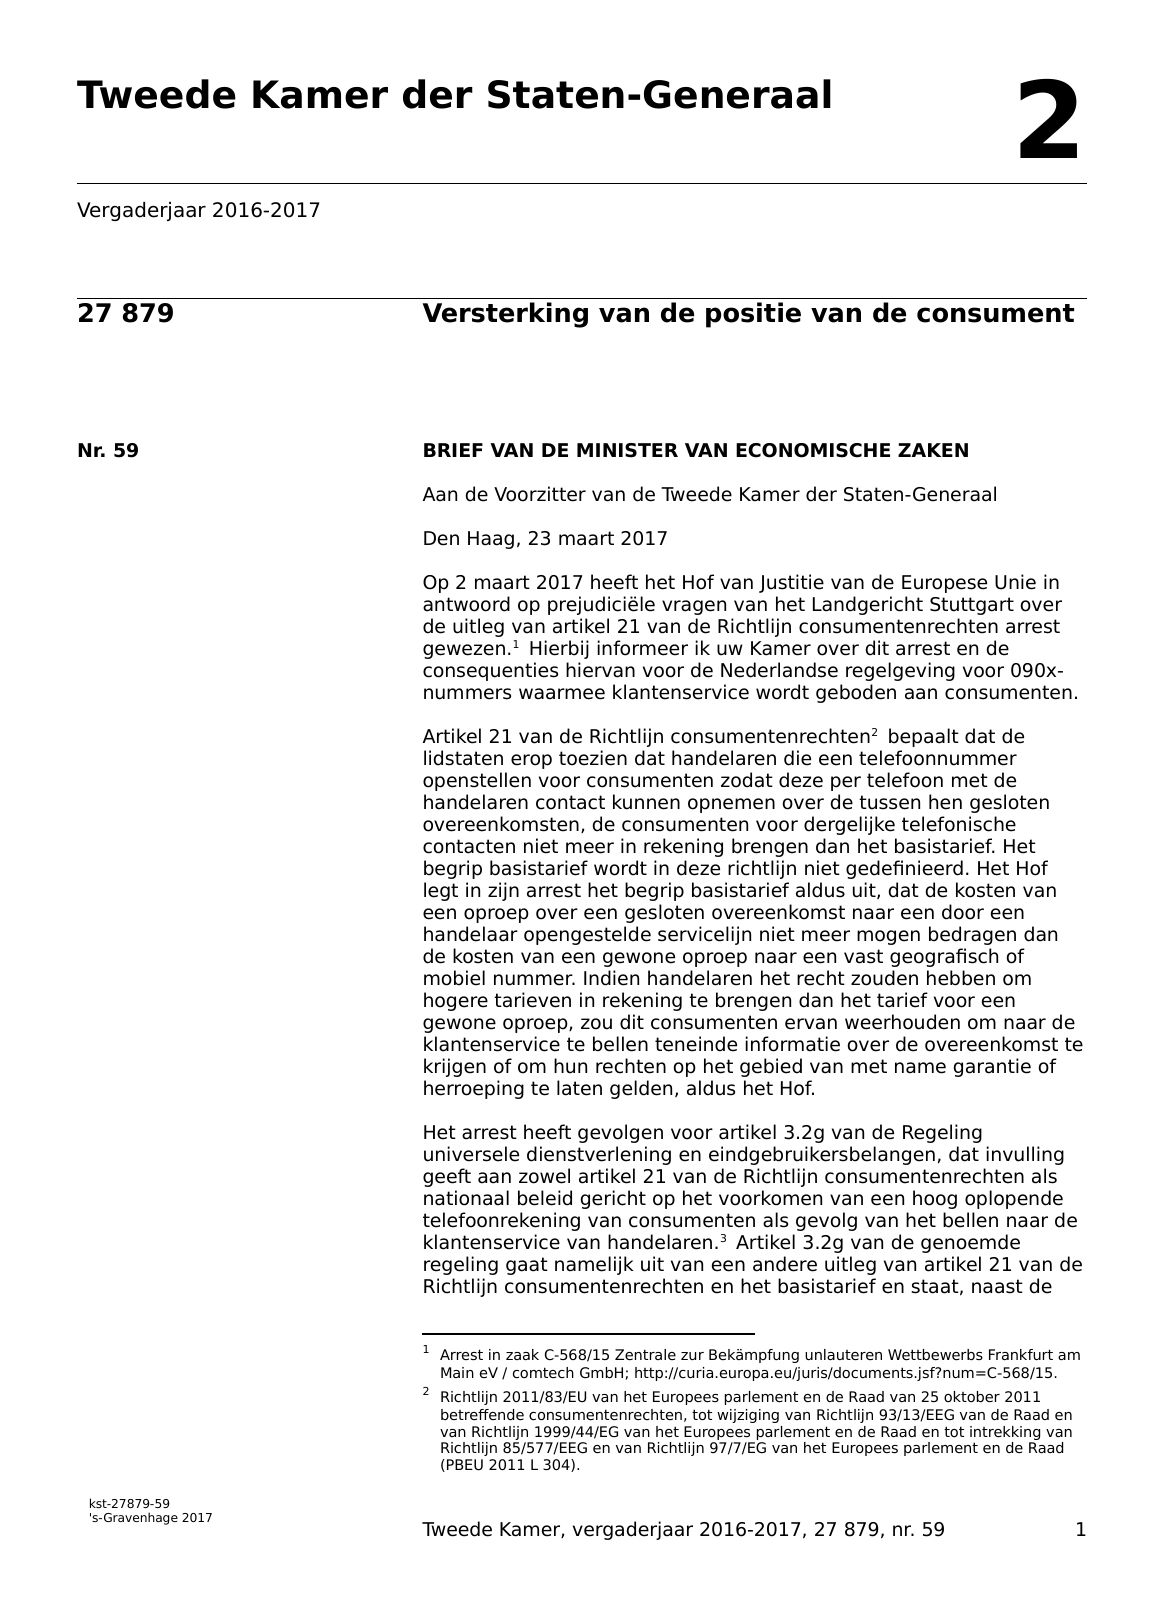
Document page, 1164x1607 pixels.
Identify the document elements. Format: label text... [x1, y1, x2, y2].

text Den Haag, 23 maart 2017 [422, 528, 1087, 550]
table_header 2 [886, 59, 1087, 183]
text Op 2 maart 2017 heeft het Hof van Justitie van de Europese Unie in antwoord op prejudiciële vragen van het Landgericht Stuttgart over de uitleg van artikel 21 van de Richtlijn consumentenrechten arrest gewezen. Hierbij informeer ik uw Kamer over dit arrest en de consequenties hiervan voor de Nederlandse regelgeving voor 090x-nummers waarmee klantenservice wordt geboden aan consumenten. [422, 572, 1087, 704]
subtitle Nr. 59 BRIEF VAN DE MINISTER VAN ECONOMISCHE ZAKEN [77, 440, 1087, 462]
table_cell Vergaderjaar 2016-2017 [77, 184, 1087, 298]
subtitle 27 879 Versterking van de positie van de consument [77, 299, 1087, 329]
table_header Tweede Kamer der Staten-Generaal [77, 59, 886, 183]
text Het arrest heeft gevolgen voor artikel 3.2g van de Regeling universele dienstverlening en eindgebruikersbelangen, dat invulling geeft aan zowel artikel 21 van de Richtlijn consumentenrechten als nationaal beleid gericht op het voorkomen van een hoog oplopende telefoonrekening van consumenten als gevolg van het bellen naar de klantenservice van handelaren. Artikel 3.2g van de genoemde regeling gaat namelijk uit van een andere uitleg van artikel 21 van de Richtlijn consumentenrechten en het basistarief en staat, naast de [422, 1122, 1087, 1298]
text Aan de Voorzitter van de Tweede Kamer der Staten-Generaal [422, 484, 1087, 506]
text Arrest in zaak C-568/15 Zentrale zur Bekämpfung unlauteren Wettbewerbs Frankfurt am Main eV / comtech GmbH; http://curia.europa.eu/juris/documents.jsf?num=C-568/15. [422, 1343, 1087, 1382]
text 's-Gravenhage 2017 [88, 1511, 323, 1525]
text Artikel 21 van de Richtlijn consumentenrechten bepaalt dat de lidstaten erop toezien dat handelaren die een telefoonnummer openstellen voor consumenten zodat deze per telefoon met de handelaren contact kunnen opnemen over de tussen hen gesloten overeenkomsten, de consumenten voor dergelijke telefonische contacten niet meer in rekening brengen dan het basistarief. Het begrip basistarief wordt in deze richtlijn niet gedefinieerd. Het Hof legt in zijn arrest het begrip basistarief aldus uit, dat de kosten van een oproep over een gesloten overeenkomst naar een door een handelaar opengestelde servicelijn niet meer mogen bedragen dan de kosten van een gewone oproep naar een vast geografisch of mobiel nummer. Indien handelaren het recht zouden hebben om hogere tarieven in rekening te brengen dan het tarief voor een gewone oproep, zou dit consumenten ervan weerhouden om naar de klantenservice te bellen teneinde informatie over de overeenkomst te krijgen of om hun rechten op het gebied van met name garantie of herroeping te laten gelden, aldus het Hof. [422, 726, 1087, 1100]
text Richtlijn 2011/83/EU van het Europees parlement en de Raad van 25 oktober 2011 betreffende consumentenrechten, tot wijziging van Richtlijn 93/13/EEG van de Raad en van Richtlijn 1999/44/EG van het Europees parlement en de Raad en tot intrekking van Richtlijn 85/577/EEG en van Richtlijn 97/7/EG van het Europees parlement en de Raad (PBEU 2011 L 304). [422, 1385, 1087, 1474]
text kst-27879-59 [88, 1497, 323, 1511]
